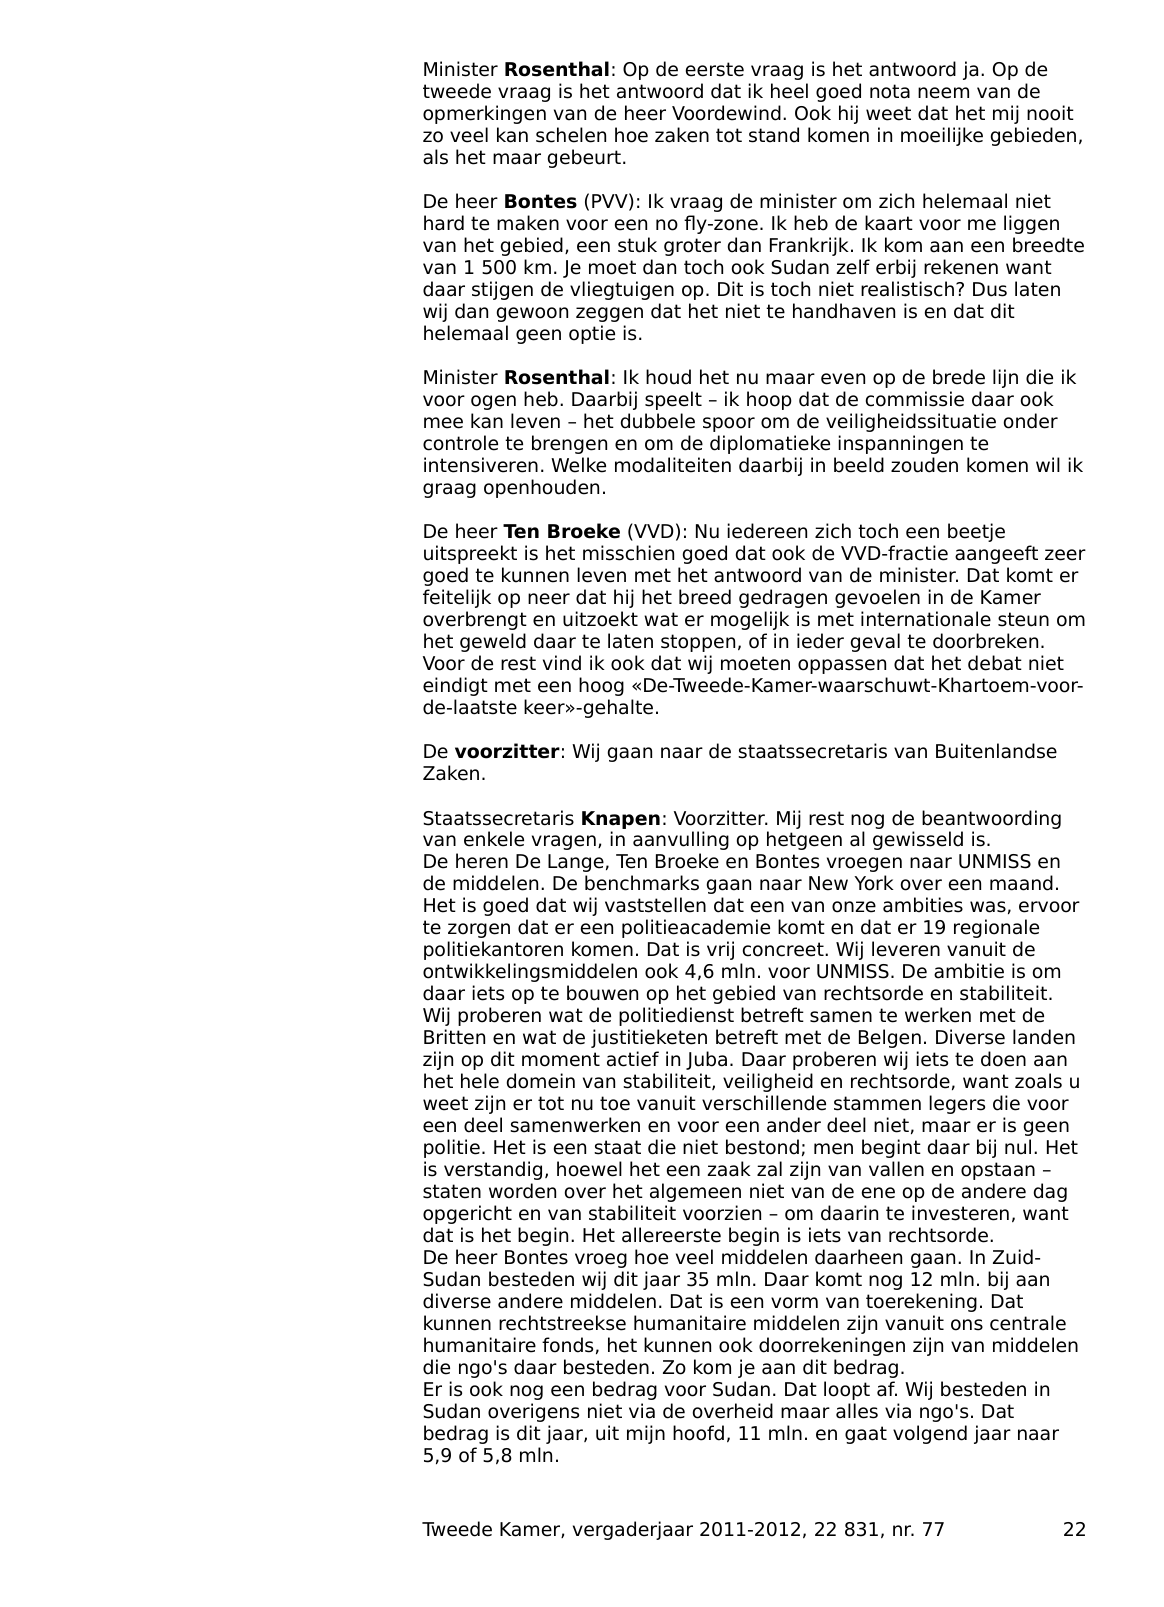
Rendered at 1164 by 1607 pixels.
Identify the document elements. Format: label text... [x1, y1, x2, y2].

text Minister Rosenthal: Ik houd het nu maar even op de brede lijn die ik voor ogen heb. Daarbij speelt – ik hoop dat de commissie daar ook mee kan leven – het dubbele spoor om de veiligheidssituatie onder controle te brengen en om de diplomatieke inspanningen te intensiveren. Welke modaliteiten daarbij in beeld zouden komen wil ik graag openhouden. [422, 367, 1087, 499]
text De heer Bontes vroeg hoe veel middelen daarheen gaan. In Zuid-Sudan besteden wij dit jaar 35 mln. Daar komt nog 12 mln. bij aan diverse andere middelen. Dat is een vorm van toerekening. Dat kunnen rechtstreekse humanitaire middelen zijn vanuit ons centrale humanitaire fonds, het kunnen ook doorrekeningen zijn van middelen die ngo's daar besteden. Zo kom je aan dit bedrag. [422, 1247, 1087, 1379]
text Minister Rosenthal: Op de eerste vraag is het antwoord ja. Op de tweede vraag is het antwoord dat ik heel goed nota neem van de opmerkingen van de heer Voordewind. Ook hij weet dat het mij nooit zo veel kan schelen hoe zaken tot stand komen in moeilijke gebieden, als het maar gebeurt. [422, 59, 1087, 169]
text Staatssecretaris Knapen: Voorzitter. Mij rest nog de beantwoording van enkele vragen, in aanvulling op hetgeen al gewisseld is. [422, 807, 1087, 851]
text Er is ook nog een bedrag voor Sudan. Dat loopt af. Wij besteden in Sudan overigens niet via de overheid maar alles via ngo's. Dat bedrag is dit jaar, uit mijn hoofd, 11 mln. en gaat volgend jaar naar 5,9 of 5,8 mln. [422, 1379, 1087, 1467]
text De heren De Lange, Ten Broeke en Bontes vroegen naar UNMISS en de middelen. De benchmarks gaan naar New York over een maand. Het is goed dat wij vaststellen dat een van onze ambities was, ervoor te zorgen dat er een politieacademie komt en dat er 19 regionale politiekantoren komen. Dat is vrij concreet. Wij leveren vanuit de ontwikkelingsmiddelen ook 4,6 mln. voor UNMISS. De ambitie is om daar iets op te bouwen op het gebied van rechtsorde en stabiliteit. Wij proberen wat de politiedienst betreft samen te werken met de Britten en wat de justitieketen betreft met de Belgen. Diverse landen zijn op dit moment actief in Juba. Daar proberen wij iets te doen aan het hele domein van stabiliteit, veiligheid en rechtsorde, want zoals u weet zijn er tot nu toe vanuit verschillende stammen legers die voor een deel samenwerken en voor een ander deel niet, maar er is geen politie. Het is een staat die niet bestond; men begint daar bij nul. Het is verstandig, hoewel het een zaak zal zijn van vallen en opstaan – staten worden over het algemeen niet van de ene op de andere dag opgericht en van stabiliteit voorzien – om daarin te investeren, want dat is het begin. Het allereerste begin is iets van rechtsorde. [422, 851, 1087, 1247]
text De voorzitter: Wij gaan naar de staatssecretaris van Buitenlandse Zaken. [422, 741, 1087, 785]
text De heer Ten Broeke (VVD): Nu iedereen zich toch een beetje uitspreekt is het misschien goed dat ook de VVD-fractie aangeeft zeer goed te kunnen leven met het antwoord van de minister. Dat komt er feitelijk op neer dat hij het breed gedragen gevoelen in de Kamer overbrengt en uitzoekt wat er mogelijk is met internationale steun om het geweld daar te laten stoppen, of in ieder geval te doorbreken. Voor de rest vind ik ook dat wij moeten oppassen dat het debat niet eindigt met een hoog «De-Tweede-Kamer-waarschuwt-Khartoem-voor-de-laatste keer»-gehalte. [422, 521, 1087, 719]
text De heer Bontes (PVV): Ik vraag de minister om zich helemaal niet hard te maken voor een no fly-zone. Ik heb de kaart voor me liggen van het gebied, een stuk groter dan Frankrijk. Ik kom aan een breedte van 1 500 km. Je moet dan toch ook Sudan zelf erbij rekenen want daar stijgen de vliegtuigen op. Dit is toch niet realistisch? Dus laten wij dan gewoon zeggen dat het niet te handhaven is en dat dit helemaal geen optie is. [422, 191, 1087, 345]
